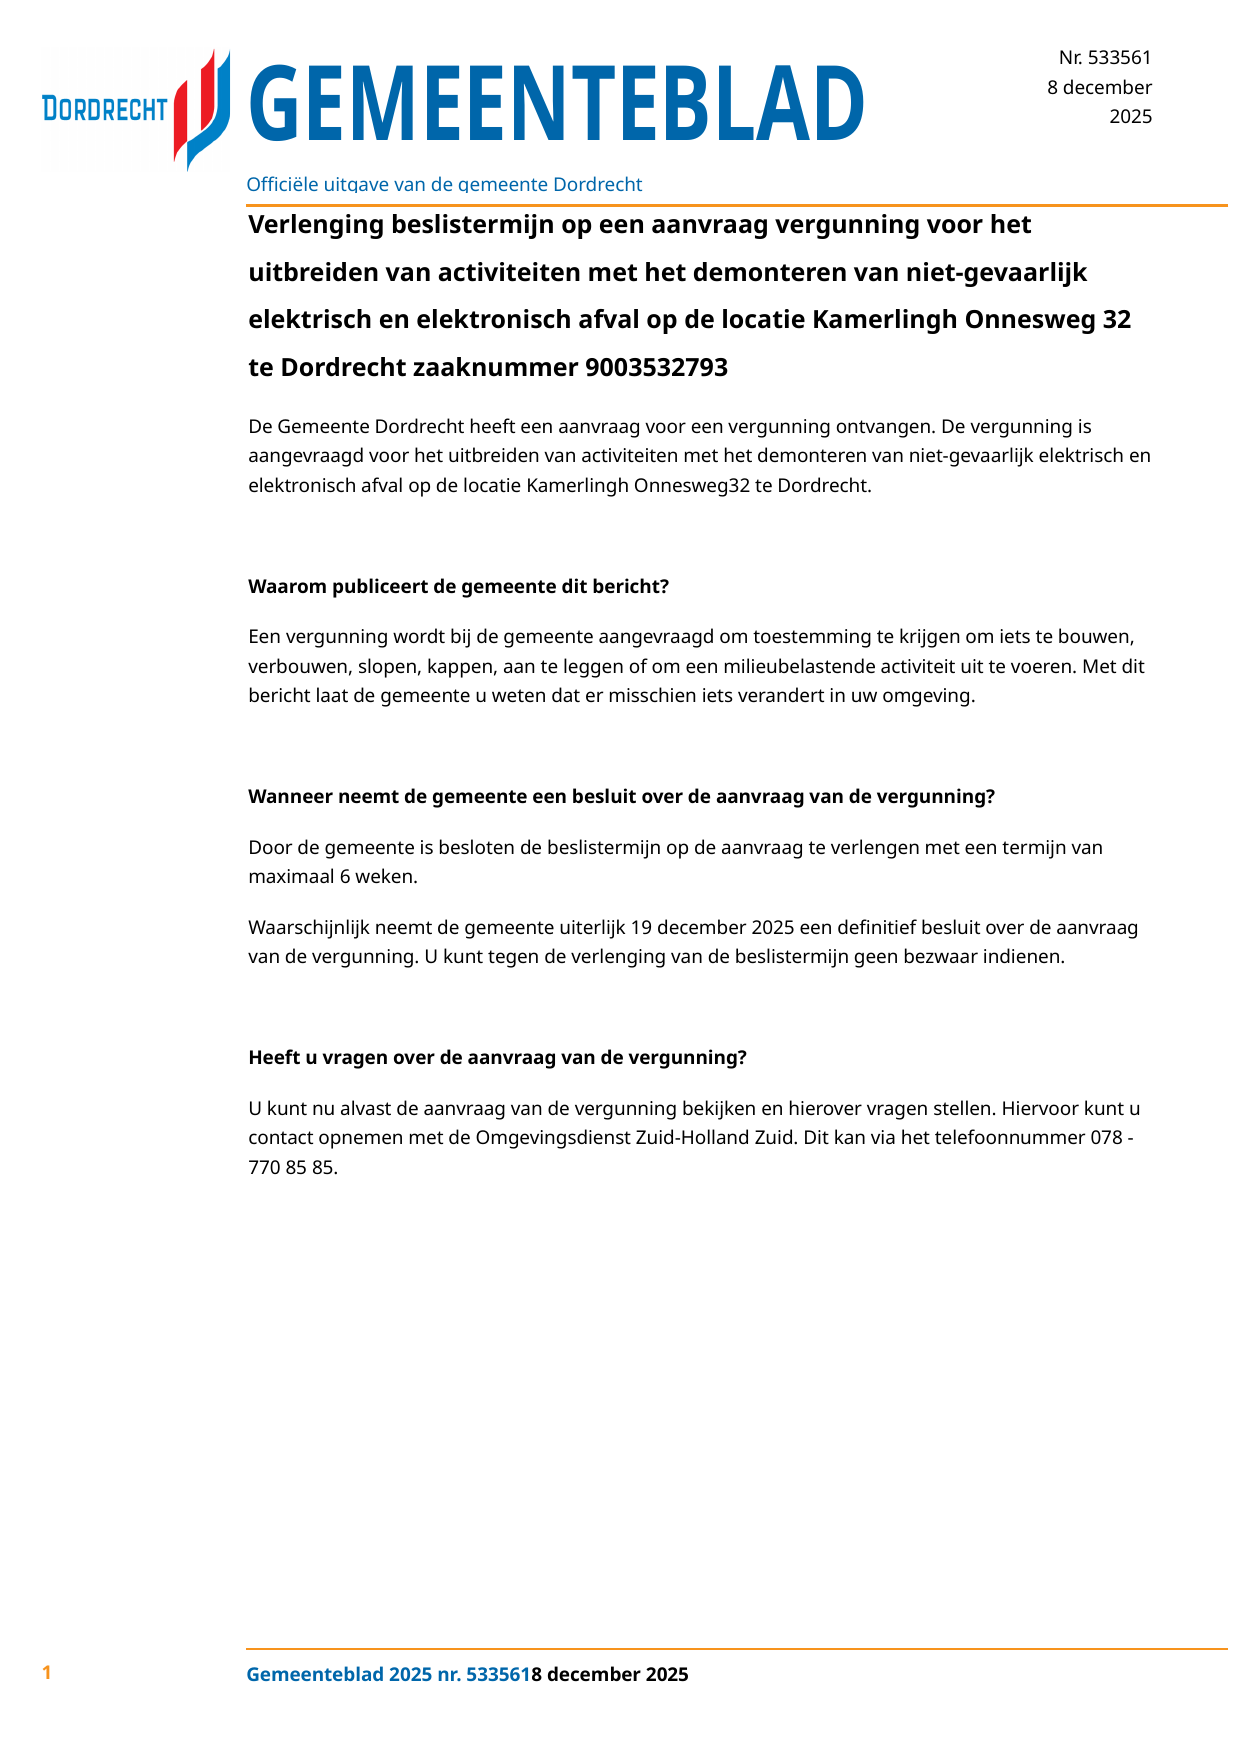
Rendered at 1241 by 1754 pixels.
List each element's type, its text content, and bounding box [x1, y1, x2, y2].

text Wanneer neemt de gemeente een besluit over de aanvraag van de vergunning? [248, 783, 1152, 809]
text Een vergunning wordt bij de gemeente aangevraagd om toestemming te krijgen om iets te bouwen, verbouwen, slopen, kappen, aan te leggen of om een milieubelastende activiteit uit te voeren. Met dit bericht laat de gemeente u weten dat er misschien iets verandert in uw omgeving. [248, 623, 1152, 708]
text Heeft u vragen over de aanvraag van de vergunning? [248, 1044, 1152, 1070]
text Waarschijnlijk neemt de gemeente uiterlijk 19 december 2025 een definitief besluit over de aanvraag van de vergunning. U kunt tegen de verlenging van de beslistermijn geen bezwaar indienen. [248, 914, 1152, 969]
text Door de gemeente is besloten de beslistermijn op de aanvraag te verlengen met een termijn van maximaal 6 weken. [248, 834, 1152, 889]
text Verlenging beslistermijn op een aanvraag vergunning voor het uitbreiden van activiteiten met het demonteren van niet-gevaarlijk elektrisch en elektronisch afval op de locatie Kamerlingh Onnesweg 32 te Dordrecht zaaknummer 9003532793 [248, 207, 1152, 384]
text Waarom publiceert de gemeente dit bericht? [248, 573, 1152, 599]
picture [41, 47, 231, 172]
text De Gemeente Dordrecht heeft een aanvraag voor een vergunning ontvangen. De vergunning is aangevraagd voor het uitbreiden van activiteiten met het demonteren van niet-gevaarlijk elektrisch en elektronisch afval op de locatie Kamerlingh Onnesweg32 te Dordrecht. [248, 413, 1152, 498]
text U kunt nu alvast de aanvraag van de vergunning bekijken en hierover vragen stellen. Hiervoor kunt u contact opnemen met de Omgevingsdienst Zuid-Holland Zuid. Dit kan via het telefoonnummer 078 - 770 85 85. [248, 1095, 1152, 1180]
